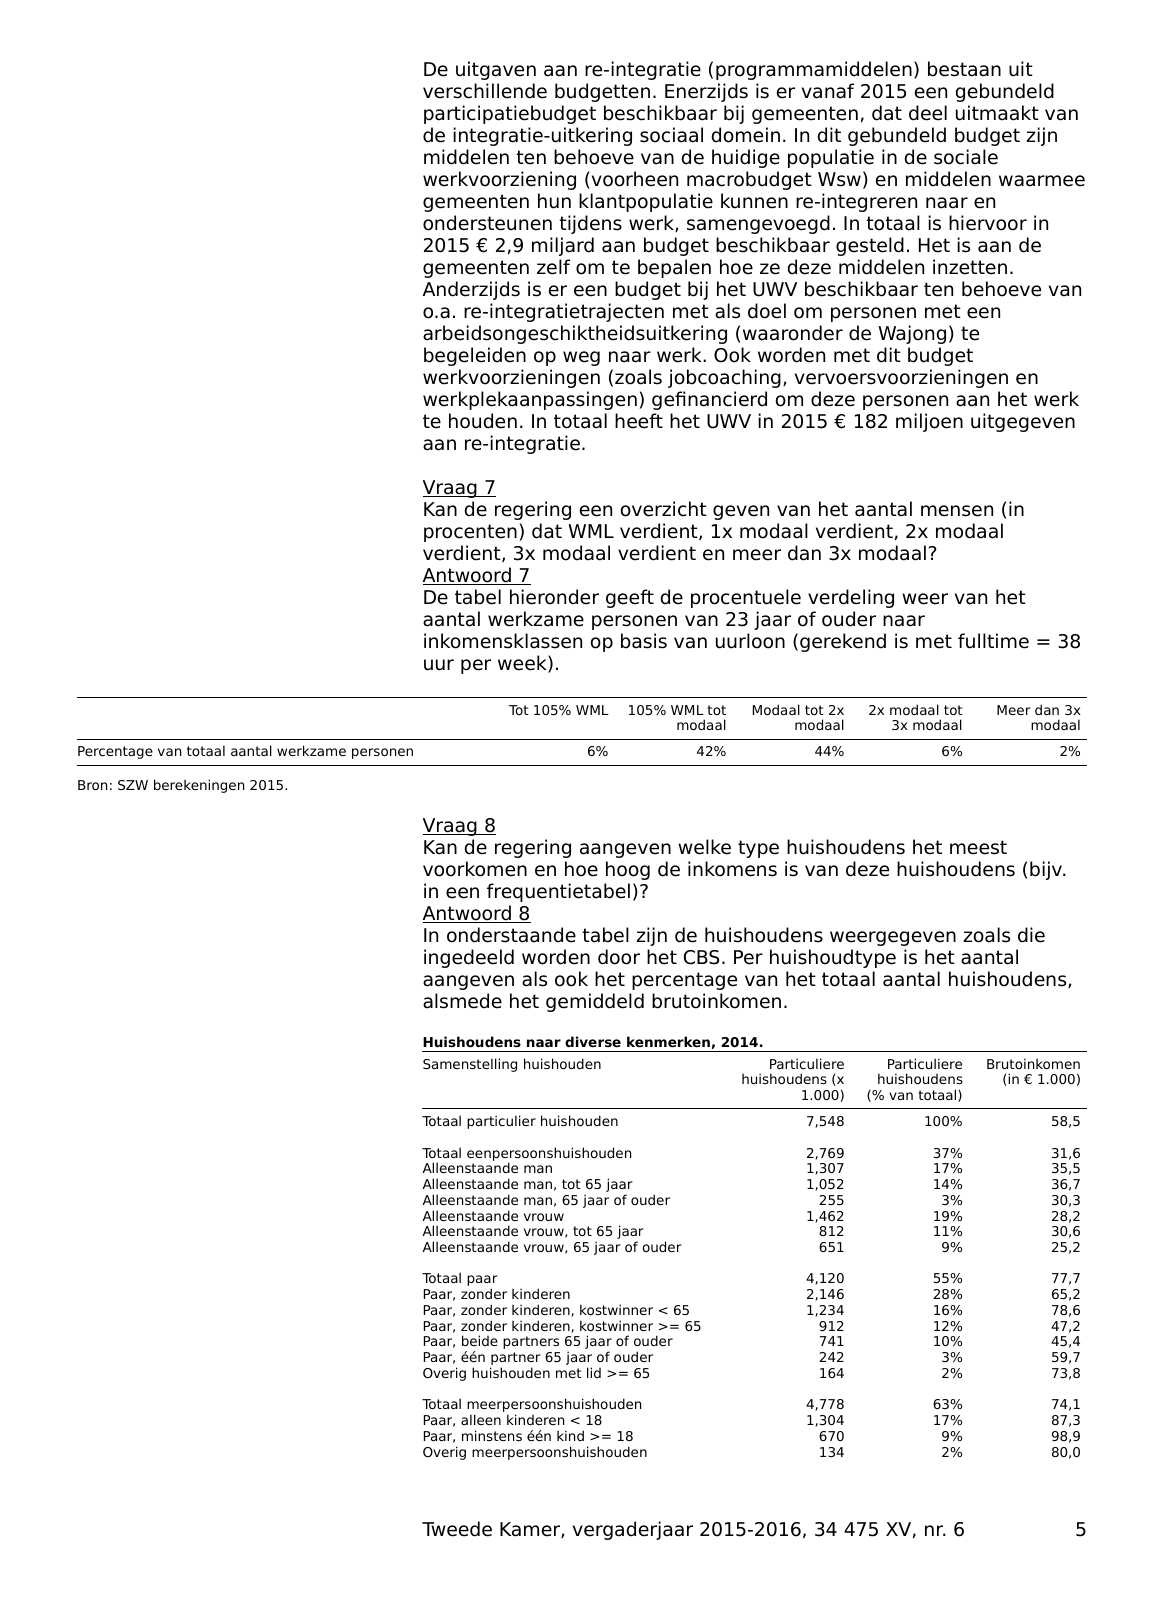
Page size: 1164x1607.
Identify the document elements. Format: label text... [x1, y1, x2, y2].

table_cell 741 [732, 1334, 850, 1350]
table_header 2x modaal tot 3x modaal [850, 698, 968, 738]
table_header 105% WML tot modaal [614, 698, 732, 738]
table_cell 59,7 [969, 1350, 1087, 1366]
table_cell 1,052 [732, 1177, 850, 1193]
table_cell Paar, minstens één kind >= 18 [422, 1429, 732, 1444]
table_cell Totaal meerpersoonshuishouden [422, 1397, 732, 1413]
table_cell 25,2 [969, 1240, 1087, 1256]
table_cell Percentage van totaal aantal werkzame personen [77, 740, 496, 764]
table_cell 2% [850, 1444, 968, 1460]
table_cell 35,5 [969, 1161, 1087, 1177]
table_cell 44% [732, 740, 850, 764]
table_cell 4,778 [732, 1397, 850, 1413]
table_cell Totaal eenpersoonshuishouden [422, 1146, 732, 1161]
table_cell 30,6 [969, 1224, 1087, 1240]
table_cell 37% [850, 1146, 968, 1161]
table_cell 2,146 [732, 1287, 850, 1303]
table_cell 2% [850, 1366, 968, 1381]
table_cell 4,120 [732, 1271, 850, 1287]
text Vraag 8 [422, 815, 1087, 837]
table_cell 3% [850, 1193, 968, 1208]
table_cell 28% [850, 1287, 968, 1303]
table_cell 55% [850, 1271, 968, 1287]
table_cell Totaal paar [422, 1271, 732, 1287]
table_cell 670 [732, 1429, 850, 1444]
table_cell 16% [850, 1303, 968, 1318]
table_cell [969, 1381, 1087, 1397]
text Anderzijds is er een budget bij het UWV beschikbaar ten behoeve van o.a. re-integratietrajecten met als doel om personen met een arbeidsongeschiktheidsuitkering (waaronder de Wajong) te begeleiden op weg naar werk. Ook worden met dit budget werkvoorzieningen (zoals jobcoaching, vervoersvoorzieningen en werkplekaanpassingen) gefinancierd om deze personen aan het werk te houden. In totaal heeft het UWV in 2015 € 182 miljoen uitgegeven aan re-integratie. [422, 279, 1087, 455]
table_cell 30,3 [969, 1193, 1087, 1208]
table_cell 1,462 [732, 1209, 850, 1224]
table_cell 100% [850, 1109, 968, 1130]
table_cell 98,9 [969, 1429, 1087, 1444]
table_cell 78,6 [969, 1303, 1087, 1318]
table_cell 6% [496, 740, 614, 764]
table_cell 255 [732, 1193, 850, 1208]
table_header Tot 105% WML [496, 698, 614, 738]
table_cell [850, 1130, 968, 1146]
table_cell Samenstelling huishouden [422, 1052, 732, 1108]
table_header Huishoudens naar diverse kenmerken, 2014. [422, 1035, 1087, 1051]
table_cell Paar, zonder kinderen [422, 1287, 732, 1303]
table_cell Overig huishouden met lid >= 65 [422, 1366, 732, 1381]
table_cell 19% [850, 1209, 968, 1224]
table_cell 28,2 [969, 1209, 1087, 1224]
text De uitgaven aan re-integratie (programmamiddelen) bestaan uit verschillende budgetten. Enerzijds is er vanaf 2015 een gebundeld participatiebudget beschikbaar bij gemeenten, dat deel uitmaakt van de integratie-uitkering sociaal domein. In dit gebundeld budget zijn middelen ten behoeve van de huidige populatie in de sociale werkvoorziening (voorheen macrobudget Wsw) en middelen waarmee gemeenten hun klantpopulatie kunnen re-integreren naar en ondersteunen tijdens werk, samengevoegd. In totaal is hiervoor in 2015 € 2,9 miljard aan budget beschikbaar gesteld. Het is aan de gemeenten zelf om te bepalen hoe ze deze middelen inzetten. [422, 59, 1087, 279]
table_cell [969, 1256, 1087, 1271]
table_cell 42% [614, 740, 732, 764]
table_cell 47,2 [969, 1319, 1087, 1334]
table_cell 2,769 [732, 1146, 850, 1161]
text De tabel hieronder geeft de procentuele verdeling weer van het aantal werkzame personen van 23 jaar of ouder naar inkomensklassen op basis van uurloon (gerekend is met fulltime = 38 uur per week). [422, 587, 1087, 675]
table_cell Particuliere huishoudens (x 1.000) [732, 1052, 850, 1108]
table_cell Paar, zonder kinderen, kostwinner < 65 [422, 1303, 732, 1318]
table_cell Bron: SZW berekeningen 2015. [77, 766, 1087, 793]
table_cell 17% [850, 1413, 968, 1429]
table_cell [732, 1256, 850, 1271]
table_cell 6% [850, 740, 968, 764]
table_cell Alleenstaande vrouw, 65 jaar of ouder [422, 1240, 732, 1256]
table_cell 80,0 [969, 1444, 1087, 1460]
table_header [77, 698, 496, 738]
table_cell 651 [732, 1240, 850, 1256]
table_cell 11% [850, 1224, 968, 1240]
table_cell Particuliere huishoudens (% van totaal) [850, 1052, 968, 1108]
table_cell [422, 1130, 732, 1146]
table_cell 242 [732, 1350, 850, 1366]
table_cell 164 [732, 1366, 850, 1381]
table_cell 58,5 [969, 1109, 1087, 1130]
table_cell 134 [732, 1444, 850, 1460]
table_cell [969, 1130, 1087, 1146]
table_cell Alleenstaande man, tot 65 jaar [422, 1177, 732, 1193]
text Antwoord 8 [422, 903, 1087, 925]
table_header Meer dan 3x modaal [969, 698, 1087, 738]
table_cell 45,4 [969, 1334, 1087, 1350]
table_cell 17% [850, 1161, 968, 1177]
table_cell 63% [850, 1397, 968, 1413]
table_cell 7,548 [732, 1109, 850, 1130]
table_cell 73,8 [969, 1366, 1087, 1381]
table_cell [422, 1381, 732, 1397]
table_cell 31,6 [969, 1146, 1087, 1161]
table_cell Alleenstaande man [422, 1161, 732, 1177]
text Vraag 7 [422, 477, 1087, 499]
table_cell Paar, alleen kinderen < 18 [422, 1413, 732, 1429]
table_cell [850, 1381, 968, 1397]
table_cell Totaal particulier huishouden [422, 1109, 732, 1130]
table_cell [422, 1256, 732, 1271]
text Kan de regering aangeven welke type huishoudens het meest voorkomen en hoe hoog de inkomens is van deze huishoudens (bijv. in een frequentietabel)? [422, 837, 1087, 903]
table_cell 812 [732, 1224, 850, 1240]
table_cell 36,7 [969, 1177, 1087, 1193]
text Kan de regering een overzicht geven van het aantal mensen (in procenten) dat WML verdient, 1x modaal verdient, 2x modaal verdient, 3x modaal verdient en meer dan 3x modaal? [422, 499, 1087, 565]
table_cell 77,7 [969, 1271, 1087, 1287]
table_cell [732, 1130, 850, 1146]
table_cell Paar, beide partners 65 jaar of ouder [422, 1334, 732, 1350]
table_cell 1,307 [732, 1161, 850, 1177]
table_cell 9% [850, 1240, 968, 1256]
text In onderstaande tabel zijn de huishoudens weergegeven zoals die ingedeeld worden door het CBS. Per huishoudtype is het aantal aangeven als ook het percentage van het totaal aantal huishoudens, alsmede het gemiddeld brutoinkomen. [422, 925, 1087, 1013]
table_cell 912 [732, 1319, 850, 1334]
table_cell Alleenstaande vrouw, tot 65 jaar [422, 1224, 732, 1240]
table_cell Overig meerpersoonshuishouden [422, 1444, 732, 1460]
table_cell 2% [969, 740, 1087, 764]
table_cell 1,234 [732, 1303, 850, 1318]
table_cell 74,1 [969, 1397, 1087, 1413]
table_cell [732, 1381, 850, 1397]
table_cell 14% [850, 1177, 968, 1193]
table_cell 12% [850, 1319, 968, 1334]
table_cell Paar, één partner 65 jaar of ouder [422, 1350, 732, 1366]
table_cell 3% [850, 1350, 968, 1366]
table_cell Alleenstaande vrouw [422, 1209, 732, 1224]
table_cell [850, 1256, 968, 1271]
table_cell 87,3 [969, 1413, 1087, 1429]
table_header Modaal tot 2x modaal [732, 698, 850, 738]
table_cell 65,2 [969, 1287, 1087, 1303]
table_cell Paar, zonder kinderen, kostwinner >= 65 [422, 1319, 732, 1334]
table_cell 9% [850, 1429, 968, 1444]
table_cell 10% [850, 1334, 968, 1350]
text Antwoord 7 [422, 565, 1087, 587]
table_cell Alleenstaande man, 65 jaar of ouder [422, 1193, 732, 1208]
table_cell Brutoinkomen (in € 1.000) [969, 1052, 1087, 1108]
table_cell 1,304 [732, 1413, 850, 1429]
